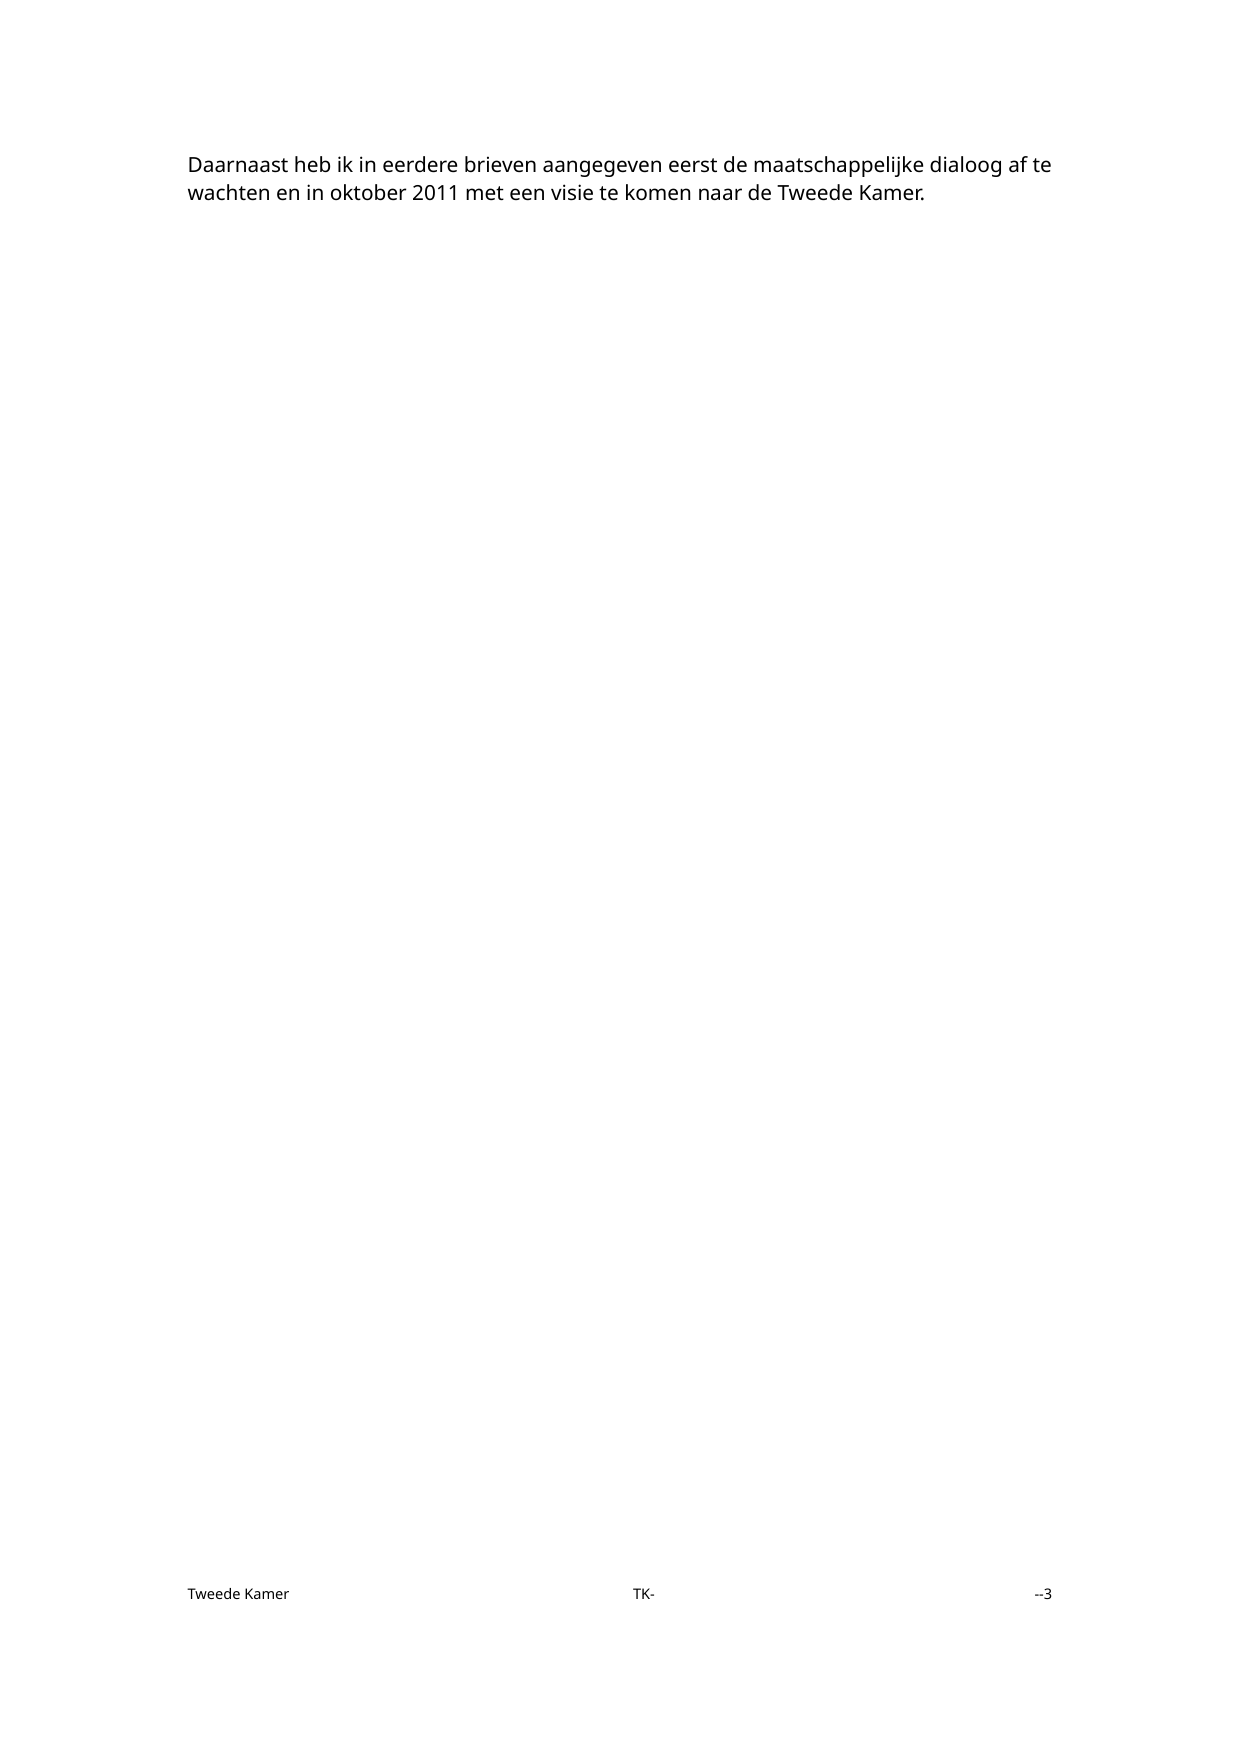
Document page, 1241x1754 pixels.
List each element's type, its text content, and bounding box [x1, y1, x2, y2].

text Daarnaast heb ik in eerdere brieven aangegeven eerst de maatschappelijke dialoog af te wachten en in oktober 2011 met een visie te komen naar de Tweede Kamer. [187, 150, 1053, 207]
